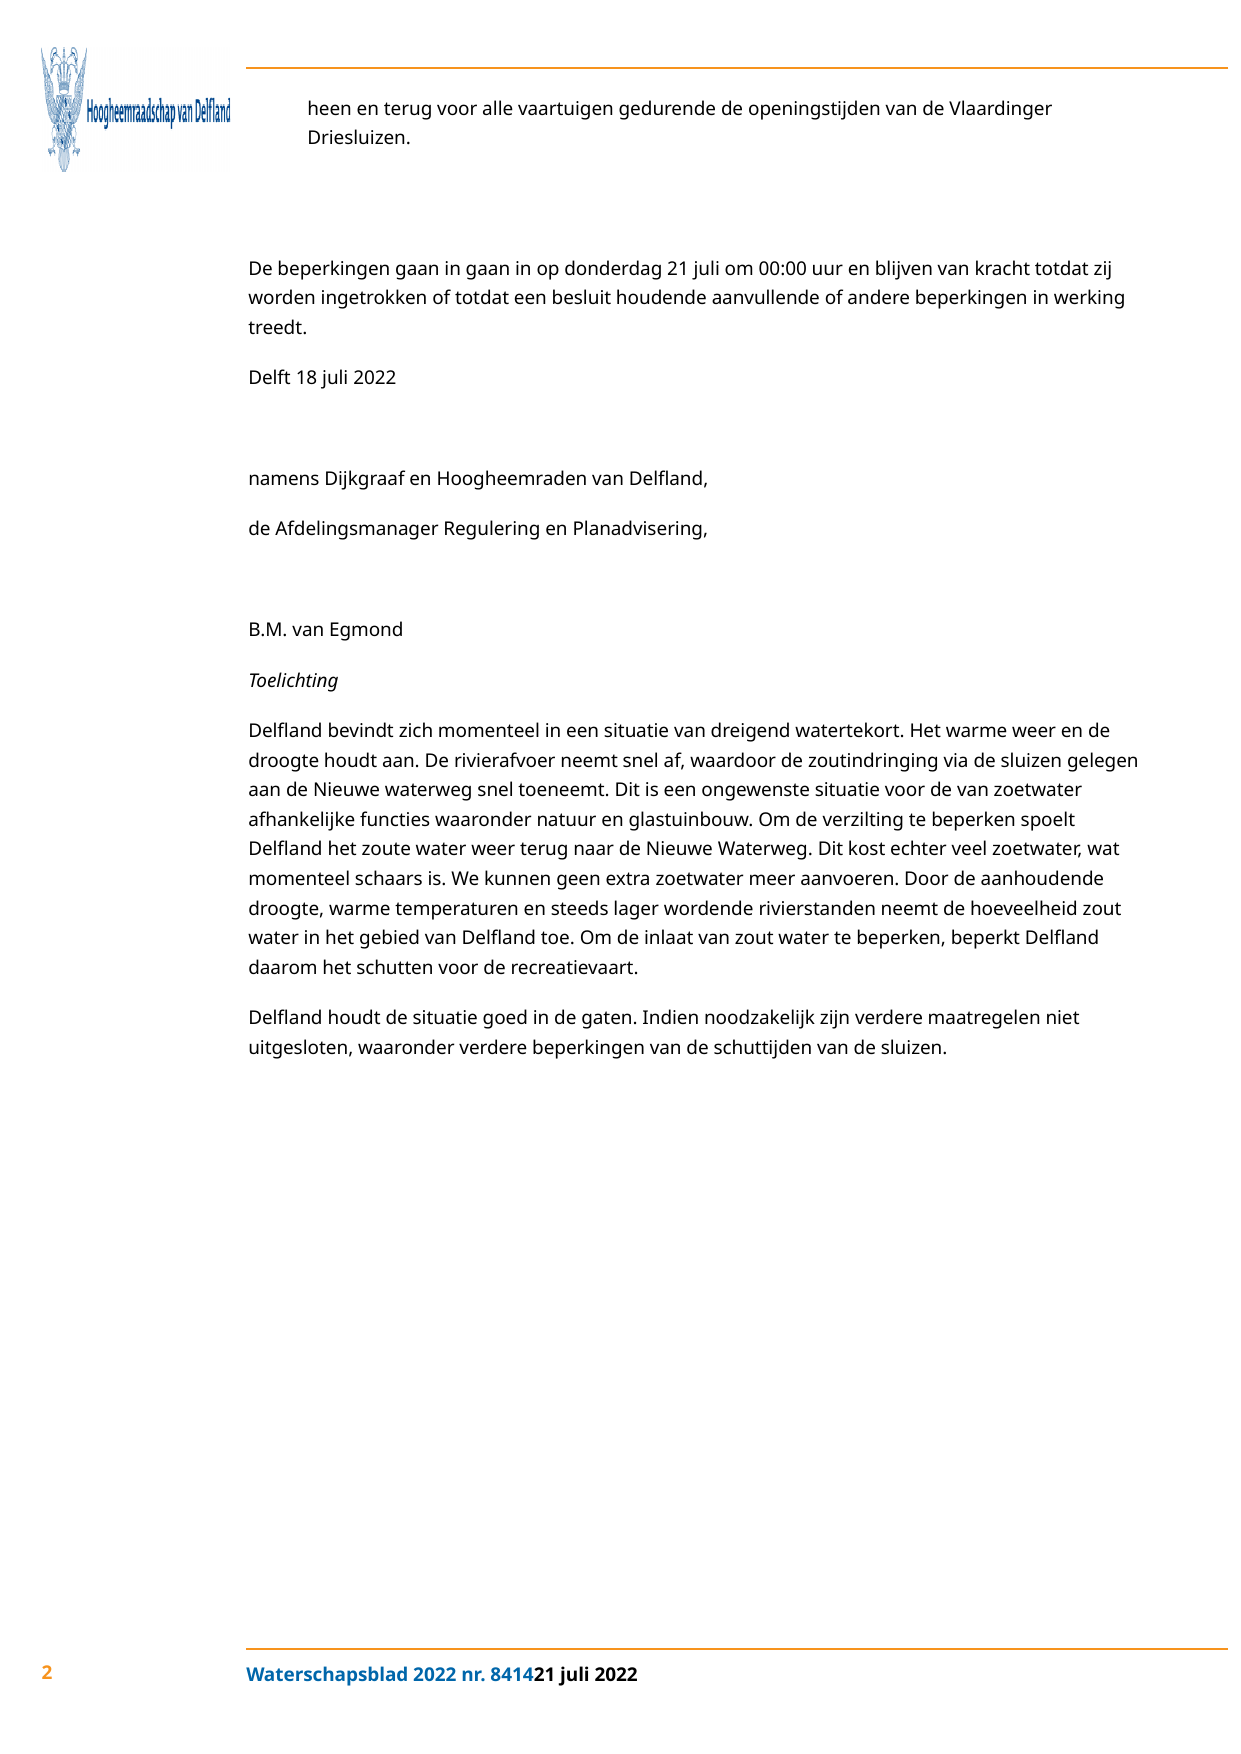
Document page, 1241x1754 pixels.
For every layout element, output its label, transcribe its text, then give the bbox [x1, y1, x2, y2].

text namens Dijkgraaf en Hoogheemraden van Delfland, [248, 465, 1152, 491]
list heen en terug voor alle vaartuigen gedurende de openingstijden van de Vlaardinger Driesluizen. [248, 95, 1152, 150]
text Delft 18 juli 2022 [248, 364, 1152, 390]
text Toelichting [248, 667, 1152, 693]
text De beperkingen gaan in gaan in op donderdag 21 juli om 00:00 uur en blijven van kracht totdat zij worden ingetrokken of totdat een besluit houdende aanvullende of andere beperkingen in werking treedt. [248, 255, 1152, 340]
text Delfland houdt de situatie goed in de gaten. Indien noodzakelijk zijn verdere maatregelen niet uitgesloten, waaronder verdere beperkingen van de schuttijden van de sluizen. [248, 1004, 1152, 1060]
text de Afdelingsmanager Regulering en Planadvisering, [248, 516, 1152, 541]
text B.M. van Egmond [248, 616, 1152, 642]
picture [41, 47, 231, 172]
text Delfland bevindt zich momenteel in een situatie van dreigend watertekort. Het warme weer en de droogte houdt aan. De rivierafvoer neemt snel af, waardoor de zoutindringing via de sluizen gelegen aan de Nieuwe waterweg snel toeneemt. Dit is een ongewenste situatie voor de van zoetwater afhankelijke functies waaronder natuur en glastuinbouw. Om de verzilting te beperken spoelt Delfland het zoute water weer terug naar de Nieuwe Waterweg. Dit kost echter veel zoetwater, wat momenteel schaars is. We kunnen geen extra zoetwater meer aanvoeren. Door de aanhoudende droogte, warme temperaturen en steeds lager wordende rivierstanden neemt de hoeveelheid zout water in het gebied van Delfland toe. Om de inlaat van zout water te beperken, beperkt Delfland daarom het schutten voor de recreatievaart. [248, 717, 1152, 980]
